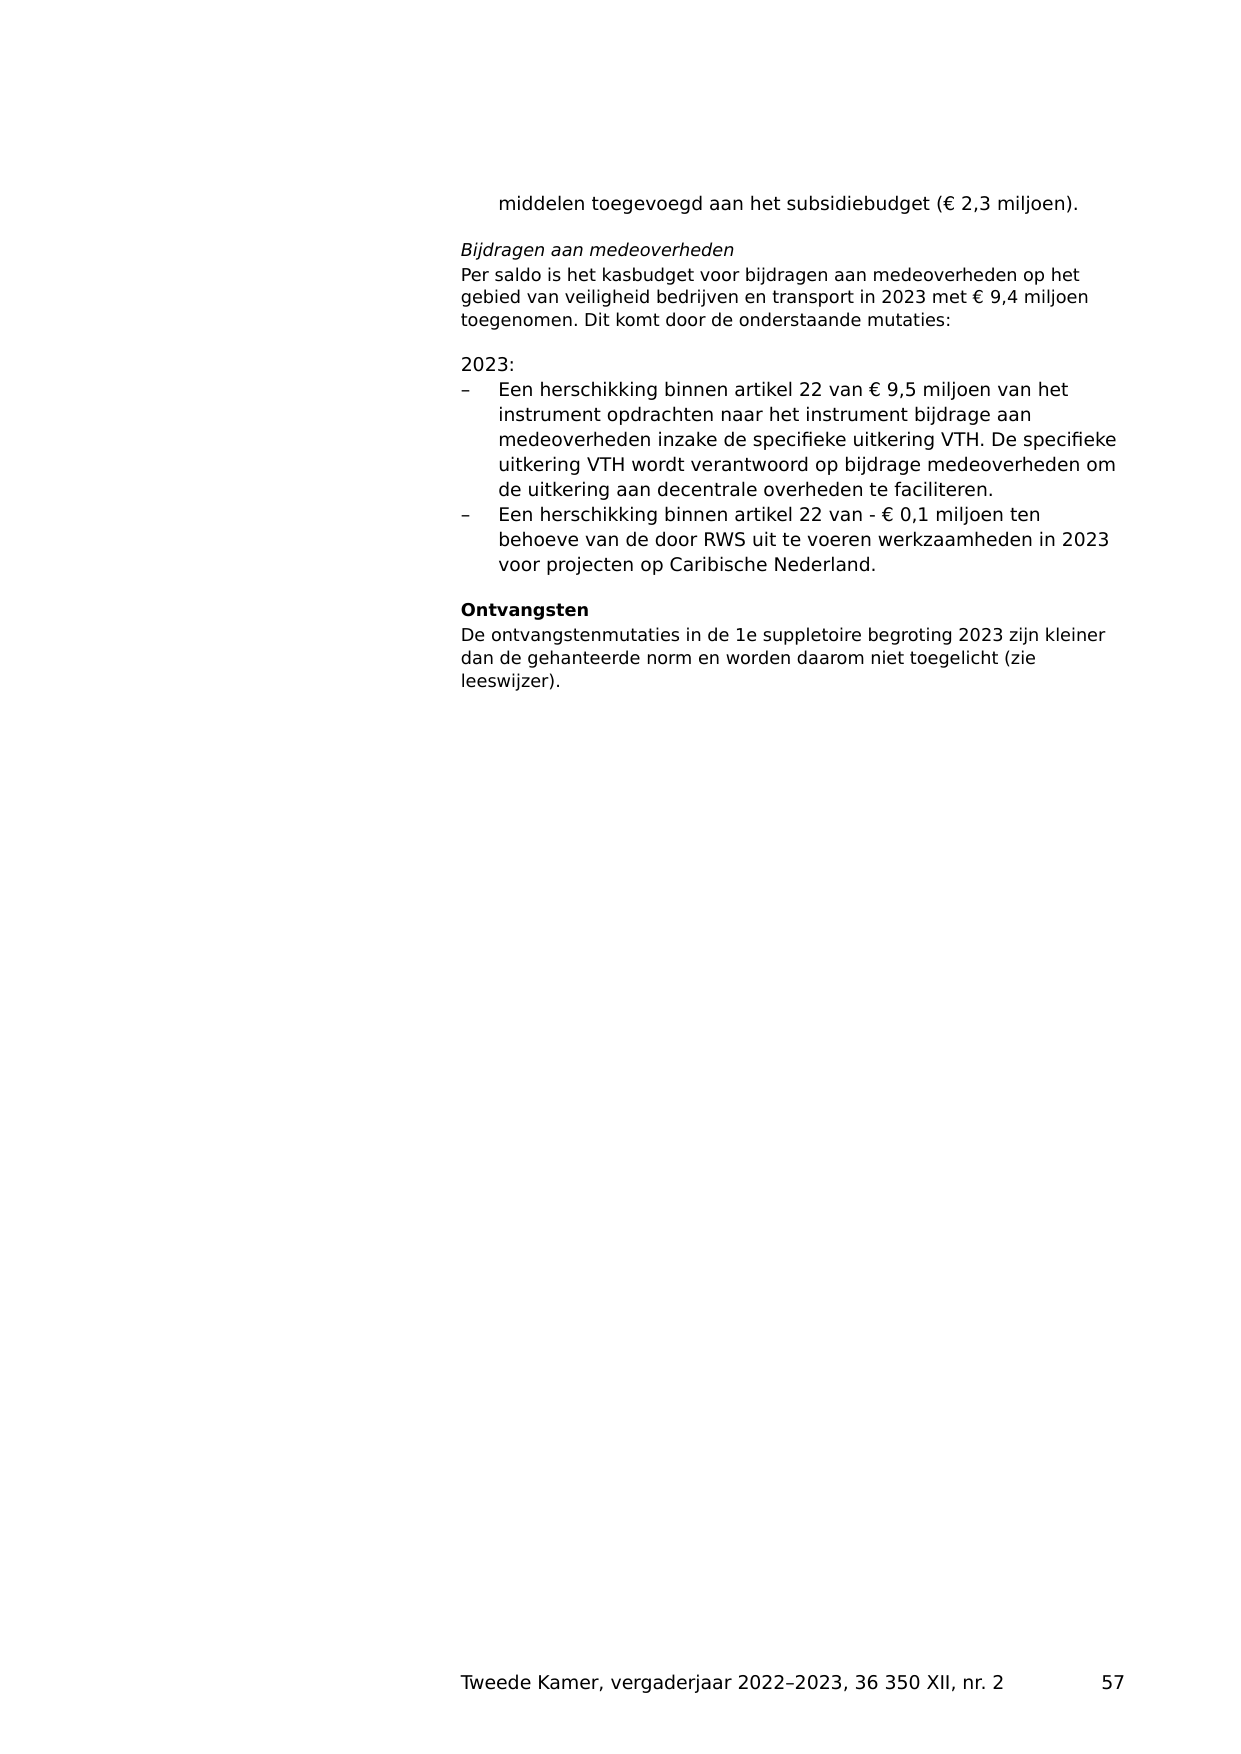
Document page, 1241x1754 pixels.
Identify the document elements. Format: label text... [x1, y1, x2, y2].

text Per saldo is het kasbudget voor bijdragen aan medeoverheden op het gebied van veiligheid bedrijven en transport in 2023 met € 9,4 miljoen toegenomen. Dit komt door de onderstaande mutaties: [461, 263, 1125, 331]
text Ontvangsten [461, 598, 1125, 621]
text Bijdragen aan medeoverheden [461, 238, 1125, 261]
text De ontvangstenmutaties in de 1e suppletoire begroting 2023 zijn kleiner dan de gehanteerde norm en worden daarom niet toegelicht (zie leeswijzer). [461, 623, 1125, 692]
list Een herschikking binnen artikel 22 van - € 0,1 miljoen ten behoeve van de door RWS uit te voeren werkzaamheden in 2023 voor projecten op Caribische Nederland. [461, 501, 1125, 576]
list middelen toegevoegd aan het subsidiebudget (€ 2,3 miljoen). [461, 191, 1125, 216]
text 2023: [461, 354, 1125, 376]
list Een herschikking binnen artikel 22 van € 9,5 miljoen van het instrument opdrachten naar het instrument bijdrage aan medeoverheden inzake de specifieke uitkering VTH. De specifieke uitkering VTH wordt verantwoord op bijdrage medeoverheden om de uitkering aan decentrale overheden te faciliteren. [461, 376, 1125, 501]
